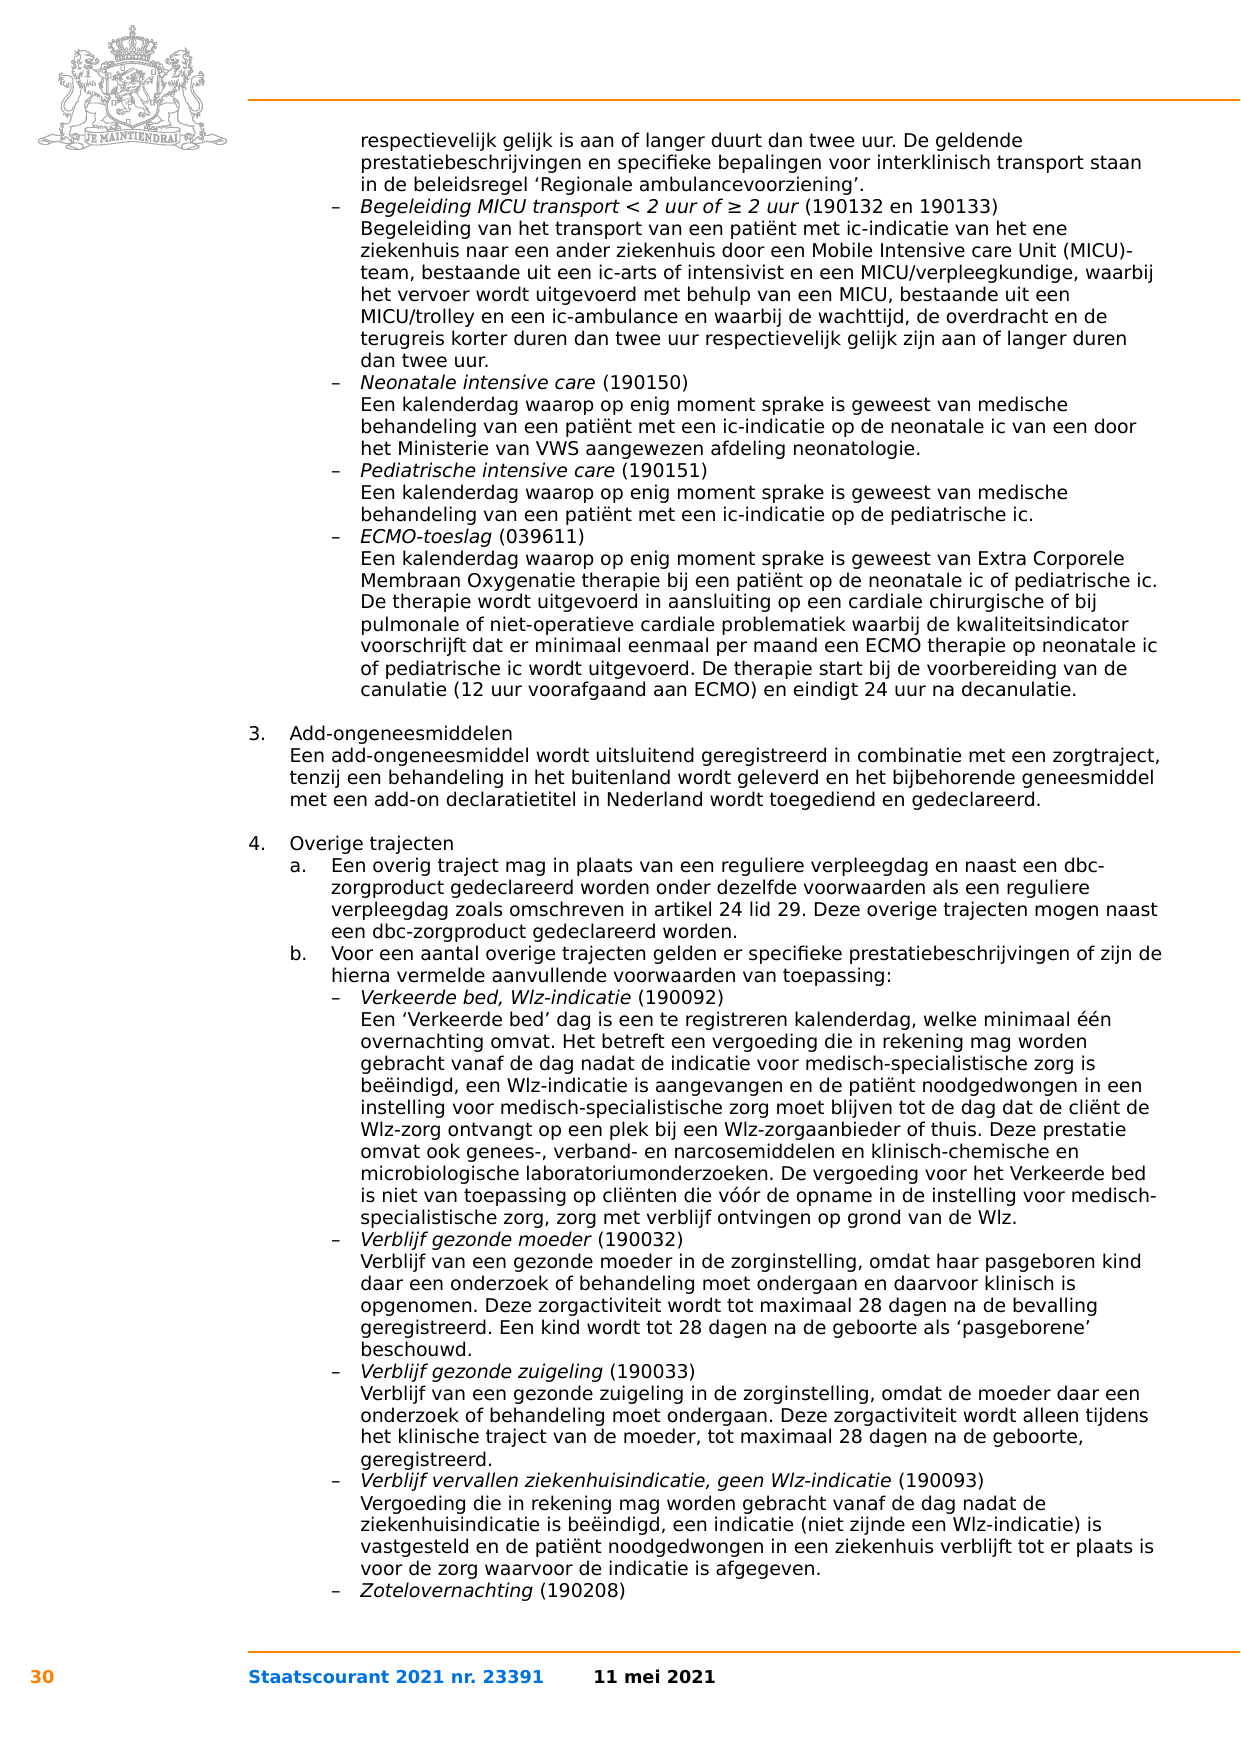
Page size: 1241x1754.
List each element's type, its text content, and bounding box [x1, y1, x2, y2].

picture [38, 25, 227, 150]
text – Verblijf gezonde zuigeling (190033) [331, 1361, 1163, 1382]
text respectievelijk gelijk is aan of langer duurt dan twee uur. De geldende prestatiebeschrijvingen en specifieke bepalingen voor interklinisch transport staan in de beleidsregel ‘Regionale ambulancevoorziening’. [360, 130, 1163, 196]
text Verblijf van een gezonde moeder in de zorginstelling, omdat haar pasgeboren kind daar een onderzoek of behandeling moet ondergaan en daarvoor klinisch is opgenomen. Deze zorgactiviteit wordt tot maximaal 28 dagen na de bevalling geregistreerd. Een kind wordt tot 28 dagen na de geboorte als ‘pasgeborene’ beschouwd. [360, 1251, 1163, 1361]
text Een ‘Verkeerde bed’ dag is een te registreren kalenderdag, welke minimaal één overnachting omvat. Het betreft een vergoeding die in rekening mag worden gebracht vanaf de dag nadat de indicatie voor medisch-specialistische zorg is beëindigd, een Wlz-indicatie is aangevangen en de patiënt noodgedwongen in een instelling voor medisch-specialistische zorg moet blijven tot de dag dat de cliënt de Wlz-zorg ontvangt op een plek bij een Wlz-zorgaanbieder of thuis. Deze prestatie omvat ook genees-, verband- en narcosemiddelen en klinisch-chemische en microbiologische laboratoriumonderzoeken. De vergoeding voor het Verkeerde bed is niet van toepassing op cliënten die vóór de opname in de instelling voor medisch-specialistische zorg, zorg met verblijf ontvingen op grond van de Wlz. [360, 1009, 1163, 1229]
text Verblijf van een gezonde zuigeling in de zorginstelling, omdat de moeder daar een onderzoek of behandeling moet ondergaan. Deze zorgactiviteit wordt alleen tijdens het klinische traject van de moeder, tot maximaal 28 dagen na de geboorte, geregistreerd. [360, 1382, 1163, 1470]
text – ECMO-toeslag (039611) [331, 526, 1163, 547]
text Een kalenderdag waarop op enig moment sprake is geweest van medische behandeling van een patiënt met een ic-indicatie op de pediatrische ic. [360, 482, 1163, 526]
text – Zotelovernachting (190208) [331, 1580, 1163, 1602]
text – Verblijf gezonde moeder (190032) [331, 1229, 1163, 1251]
text Een kalenderdag waarop op enig moment sprake is geweest van Extra Corporele Membraan Oxygenatie therapie bij een patiënt op de neonatale ic of pediatrische ic. De therapie wordt uitgevoerd in aansluiting op een cardiale chirurgische of bij pulmonale of niet-operatieve cardiale problematiek waarbij de kwaliteitsindicator voorschrijft dat er minimaal eenmaal per maand een ECMO therapie op neonatale ic of pediatrische ic wordt uitgevoerd. De therapie start bij de voorbereiding van de canulatie (12 uur voorafgaand aan ECMO) en eindigt 24 uur na decanulatie. [360, 547, 1163, 701]
text 3. Add-ongeneesmiddelen [248, 723, 1163, 745]
text – Begeleiding MICU transport < 2 uur of ≥ 2 uur (190132 en 190133) [331, 196, 1163, 218]
text – Verkeerde bed, Wlz-indicatie (190092) [331, 987, 1163, 1009]
text Begeleiding van het transport van een patiënt met ic-indicatie van het ene ziekenhuis naar een ander ziekenhuis door een Mobile Intensive care Unit (MICU)-team, bestaande uit een ic-arts of intensivist en een MICU/verpleegkundige, waarbij het vervoer wordt uitgevoerd met behulp van een MICU, bestaande uit een MICU/trolley en een ic-ambulance en waarbij de wachttijd, de overdracht en de terugreis korter duren dan twee uur respectievelijk gelijk zijn aan of langer duren dan twee uur. [360, 218, 1163, 372]
text b. Voor een aantal overige trajecten gelden er specifieke prestatiebeschrijvingen of zijn de hierna vermelde aanvullende voorwaarden van toepassing: [289, 943, 1163, 987]
text 4. Overige trajecten [248, 833, 1163, 855]
text – Neonatale intensive care (190150) [331, 372, 1163, 394]
text Vergoeding die in rekening mag worden gebracht vanaf de dag nadat de ziekenhuisindicatie is beëindigd, een indicatie (niet zijnde een Wlz-indicatie) is vastgesteld en de patiënt noodgedwongen in een ziekenhuis verblijft tot er plaats is voor de zorg waarvoor de indicatie is afgegeven. [360, 1492, 1163, 1580]
text – Verblijf vervallen ziekenhuisindicatie, geen Wlz-indicatie (190093) [331, 1470, 1163, 1492]
text a. Een overig traject mag in plaats van een reguliere verpleegdag en naast een dbc-zorgproduct gedeclareerd worden onder dezelfde voorwaarden als een reguliere verpleegdag zoals omschreven in artikel 24 lid 29. Deze overige trajecten mogen naast een dbc-zorgproduct gedeclareerd worden. [289, 855, 1163, 943]
text – Pediatrische intensive care (190151) [331, 459, 1163, 482]
text Een add-ongeneesmiddel wordt uitsluitend geregistreerd in combinatie met een zorgtraject, tenzij een behandeling in het buitenland wordt geleverd en het bijbehorende geneesmiddel met een add-on declaratietitel in Nederland wordt toegediend en gedeclareerd. [289, 745, 1163, 811]
text Een kalenderdag waarop op enig moment sprake is geweest van medische behandeling van een patiënt met een ic-indicatie op de neonatale ic van een door het Ministerie van VWS aangewezen afdeling neonatologie. [360, 394, 1163, 459]
